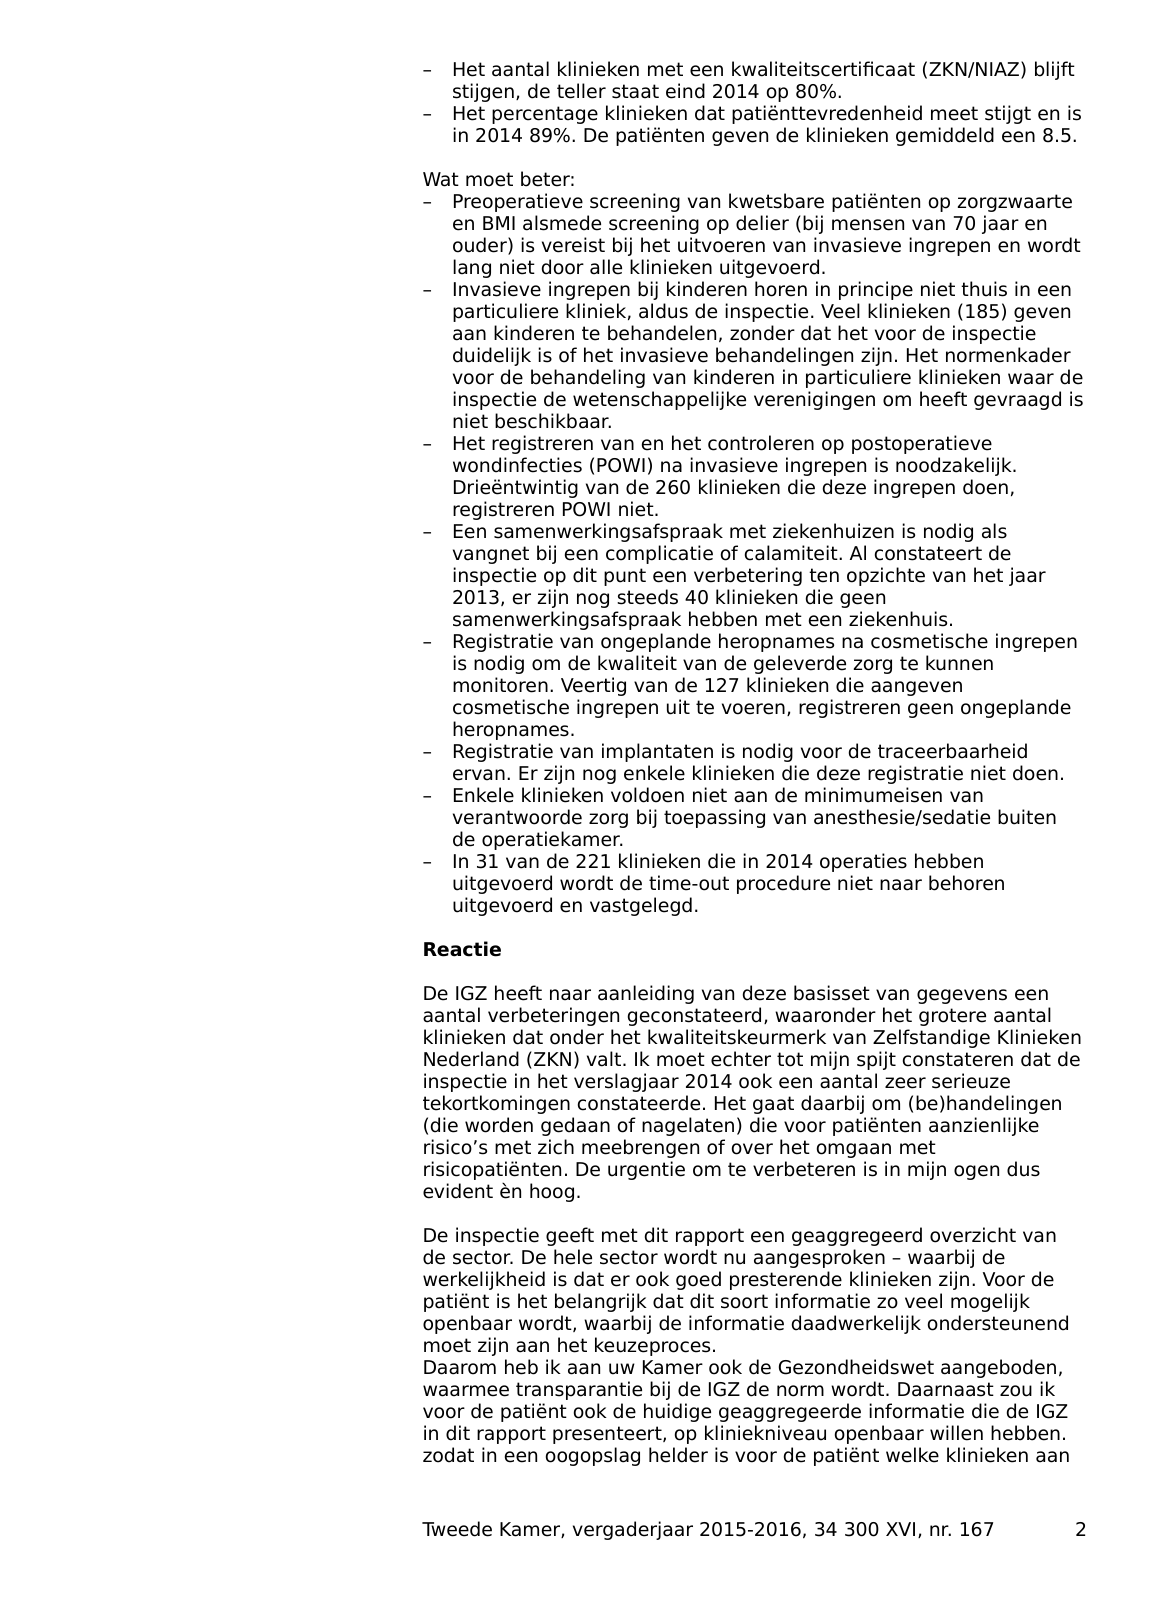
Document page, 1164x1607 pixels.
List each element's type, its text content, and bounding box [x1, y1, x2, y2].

text De inspectie geeft met dit rapport een geaggregeerd overzicht van de sector. De hele sector wordt nu aangesproken – waarbij de werkelijkheid is dat er ook goed presterende klinieken zijn. Voor de patiënt is het belangrijk dat dit soort informatie zo veel mogelijk openbaar wordt, waarbij de informatie daadwerkelijk ondersteunend moet zijn aan het keuzeproces. [422, 1225, 1087, 1357]
subtitle Reactie [422, 939, 1087, 961]
text – Registratie van implantaten is nodig voor de traceerbaarheid ervan. Er zijn nog enkele klinieken die deze registratie niet doen. [422, 741, 1087, 784]
text – Het registreren van en het controleren op postoperatieve wondinfecties (POWI) na invasieve ingrepen is noodzakelijk. Drieëntwintig van de 260 klinieken die deze ingrepen doen, registreren POWI niet. [422, 433, 1087, 521]
text Wat moet beter: [422, 169, 1087, 191]
text Daarom heb ik aan uw Kamer ook de Gezondheidswet aangeboden, waarmee transparantie bij de IGZ de norm wordt. Daarnaast zou ik voor de patiënt ook de huidige geaggregeerde informatie die de IGZ in dit rapport presenteert, op kliniekniveau openbaar willen hebben. zodat in een oogopslag helder is voor de patiënt welke klinieken aan [422, 1357, 1087, 1467]
text – Enkele klinieken voldoen niet aan de minimumeisen van verantwoorde zorg bij toepassing van anesthesie/sedatie buiten de operatiekamer. [422, 784, 1087, 851]
text – Preoperatieve screening van kwetsbare patiënten op zorgzwaarte en BMI alsmede screening op delier (bij mensen van 70 jaar en ouder) is vereist bij het uitvoeren van invasieve ingrepen en wordt lang niet door alle klinieken uitgevoerd. [422, 191, 1087, 279]
text – Invasieve ingrepen bij kinderen horen in principe niet thuis in een particuliere kliniek, aldus de inspectie. Veel klinieken (185) geven aan kinderen te behandelen, zonder dat het voor de inspectie duidelijk is of het invasieve behandelingen zijn. Het normenkader voor de behandeling van kinderen in particuliere klinieken waar de inspectie de wetenschappelijke verenigingen om heeft gevraagd is niet beschikbaar. [422, 279, 1087, 433]
text – Registratie van ongeplande heropnames na cosmetische ingrepen is nodig om de kwaliteit van de geleverde zorg te kunnen monitoren. Veertig van de 127 klinieken die aangeven cosmetische ingrepen uit te voeren, registreren geen ongeplande heropnames. [422, 631, 1087, 741]
text De IGZ heeft naar aanleiding van deze basisset van gegevens een aantal verbeteringen geconstateerd, waaronder het grotere aantal klinieken dat onder het kwaliteitskeurmerk van Zelfstandige Klinieken Nederland (ZKN) valt. Ik moet echter tot mijn spijt constateren dat de inspectie in het verslagjaar 2014 ook een aantal zeer serieuze tekortkomingen constateerde. Het gaat daarbij om (be)handelingen (die worden gedaan of nagelaten) die voor patiënten aanzienlijke risico’s met zich meebrengen of over het omgaan met risicopatiënten. De urgentie om te verbeteren is in mijn ogen dus evident èn hoog. [422, 983, 1087, 1203]
text – Een samenwerkingsafspraak met ziekenhuizen is nodig als vangnet bij een complicatie of calamiteit. Al constateert de inspectie op dit punt een verbetering ten opzichte van het jaar 2013, er zijn nog steeds 40 klinieken die geen samenwerkingsafspraak hebben met een ziekenhuis. [422, 521, 1087, 631]
text – Het aantal klinieken met een kwaliteitscertificaat (ZKN/NIAZ) blijft stijgen, de teller staat eind 2014 op 80%. [422, 59, 1087, 103]
text – In 31 van de 221 klinieken die in 2014 operaties hebben uitgevoerd wordt de time-out procedure niet naar behoren uitgevoerd en vastgelegd. [422, 851, 1087, 916]
text – Het percentage klinieken dat patiënttevredenheid meet stijgt en is in 2014 89%. De patiënten geven de klinieken gemiddeld een 8.5. [422, 103, 1087, 147]
